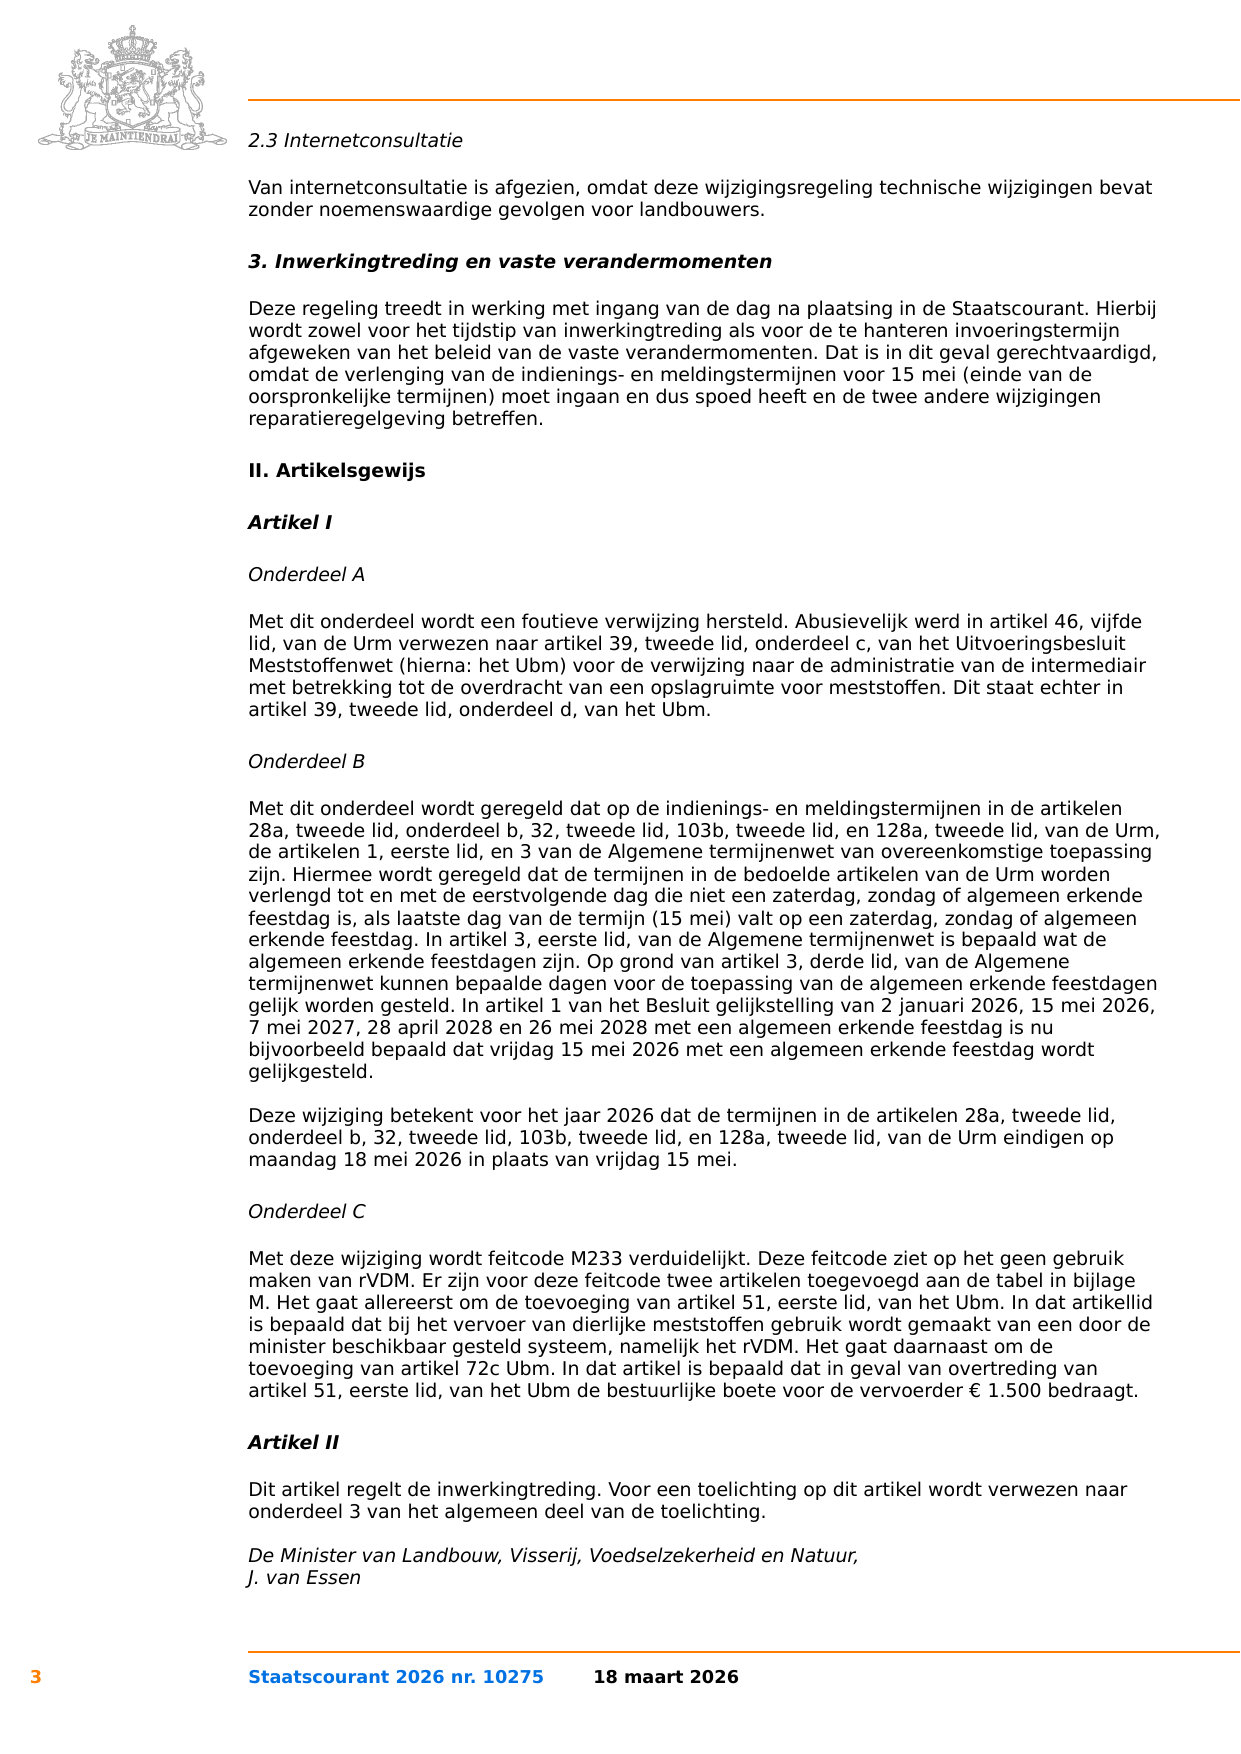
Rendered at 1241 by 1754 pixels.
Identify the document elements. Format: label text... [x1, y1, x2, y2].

picture [38, 25, 227, 150]
text Met dit onderdeel wordt een foutieve verwijzing hersteld. Abusievelijk werd in artikel 46, vijfde lid, van de Urm verwezen naar artikel 39, tweede lid, onderdeel c, van het Uitvoeringsbesluit Meststoffenwet (hierna: het Ubm) voor de verwijzing naar de administratie van de intermediair met betrekking tot de overdracht van een opslagruimte voor meststoffen. Dit staat echter in artikel 39, tweede lid, onderdeel d, van het Ubm. [248, 611, 1163, 721]
subtitle II. Artikelsgewijs [248, 460, 1163, 482]
text Dit artikel regelt de inwerkingtreding. Voor een toelichting op dit artikel wordt verwezen naar onderdeel 3 van het algemeen deel van de toelichting. [248, 1479, 1163, 1523]
subtitle 3. Inwerkingtreding en vaste verandermomenten [248, 251, 1163, 273]
text Van internetconsultatie is afgezien, omdat deze wijzigingsregeling technische wijzigingen bevat zonder noemenswaardige gevolgen voor landbouwers. [248, 177, 1163, 221]
text De Minister van Landbouw, Visserij, Voedselzekerheid en Natuur, J. van Essen [248, 1545, 1163, 1589]
subtitle Onderdeel B [248, 751, 1163, 772]
subtitle Onderdeel C [248, 1201, 1163, 1223]
subtitle Artikel I [248, 512, 1163, 534]
text Deze regeling treedt in werking met ingang van de dag na plaatsing in de Staatscourant. Hierbij wordt zowel voor het tijdstip van inwerkingtreding als voor de te hanteren invoeringstermijn afgeweken van het beleid van de vaste verandermomenten. Dat is in dit geval gerechtvaardigd, omdat de verlenging van de indienings- en meldingstermijnen voor 15 mei (einde van de oorspronkelijke termijnen) moet ingaan en dus spoed heeft en de twee andere wijzigingen reparatieregelgeving betreffen. [248, 298, 1163, 430]
subtitle Artikel II [248, 1432, 1163, 1454]
text Met dit onderdeel wordt geregeld dat op de indienings- en meldingstermijnen in de artikelen 28a, tweede lid, onderdeel b, 32, tweede lid, 103b, tweede lid, en 128a, tweede lid, van de Urm, de artikelen 1, eerste lid, en 3 van de Algemene termijnenwet van overeenkomstige toepassing zijn. Hiermee wordt geregeld dat de termijnen in de bedoelde artikelen van de Urm worden verlengd tot en met de eerstvolgende dag die niet een zaterdag, zondag of algemeen erkende feestdag is, als laatste dag van de termijn (15 mei) valt op een zaterdag, zondag of algemeen erkende feestdag. In artikel 3, eerste lid, van de Algemene termijnenwet is bepaald wat de algemeen erkende feestdagen zijn. Op grond van artikel 3, derde lid, van de Algemene termijnenwet kunnen bepaalde dagen voor de toepassing van de algemeen erkende feestdagen gelijk worden gesteld. In artikel 1 van het Besluit gelijkstelling van 2 januari 2026, 15 mei 2026, 7 mei 2027, 28 april 2028 en 26 mei 2028 met een algemeen erkende feestdag is nu bijvoorbeeld bepaald dat vrijdag 15 mei 2026 met een algemeen erkende feestdag wordt gelijkgesteld. [248, 797, 1163, 1083]
subtitle 2.3 Internetconsultatie [248, 130, 1163, 152]
subtitle Onderdeel A [248, 564, 1163, 586]
text Deze wijziging betekent voor het jaar 2026 dat de termijnen in de artikelen 28a, tweede lid, onderdeel b, 32, tweede lid, 103b, tweede lid, en 128a, tweede lid, van de Urm eindigen op maandag 18 mei 2026 in plaats van vrijdag 15 mei. [248, 1105, 1163, 1171]
text Met deze wijziging wordt feitcode M233 verduidelijkt. Deze feitcode ziet op het geen gebruik maken van rVDM. Er zijn voor deze feitcode twee artikelen toegevoegd aan de tabel in bijlage M. Het gaat allereerst om de toevoeging van artikel 51, eerste lid, van het Ubm. In dat artikellid is bepaald dat bij het vervoer van dierlijke meststoffen gebruik wordt gemaakt van een door de minister beschikbaar gesteld systeem, namelijk het rVDM. Het gaat daarnaast om de toevoeging van artikel 72c Ubm. In dat artikel is bepaald dat in geval van overtreding van artikel 51, eerste lid, van het Ubm de bestuurlijke boete voor de vervoerder € 1.500 bedraagt. [248, 1248, 1163, 1402]
